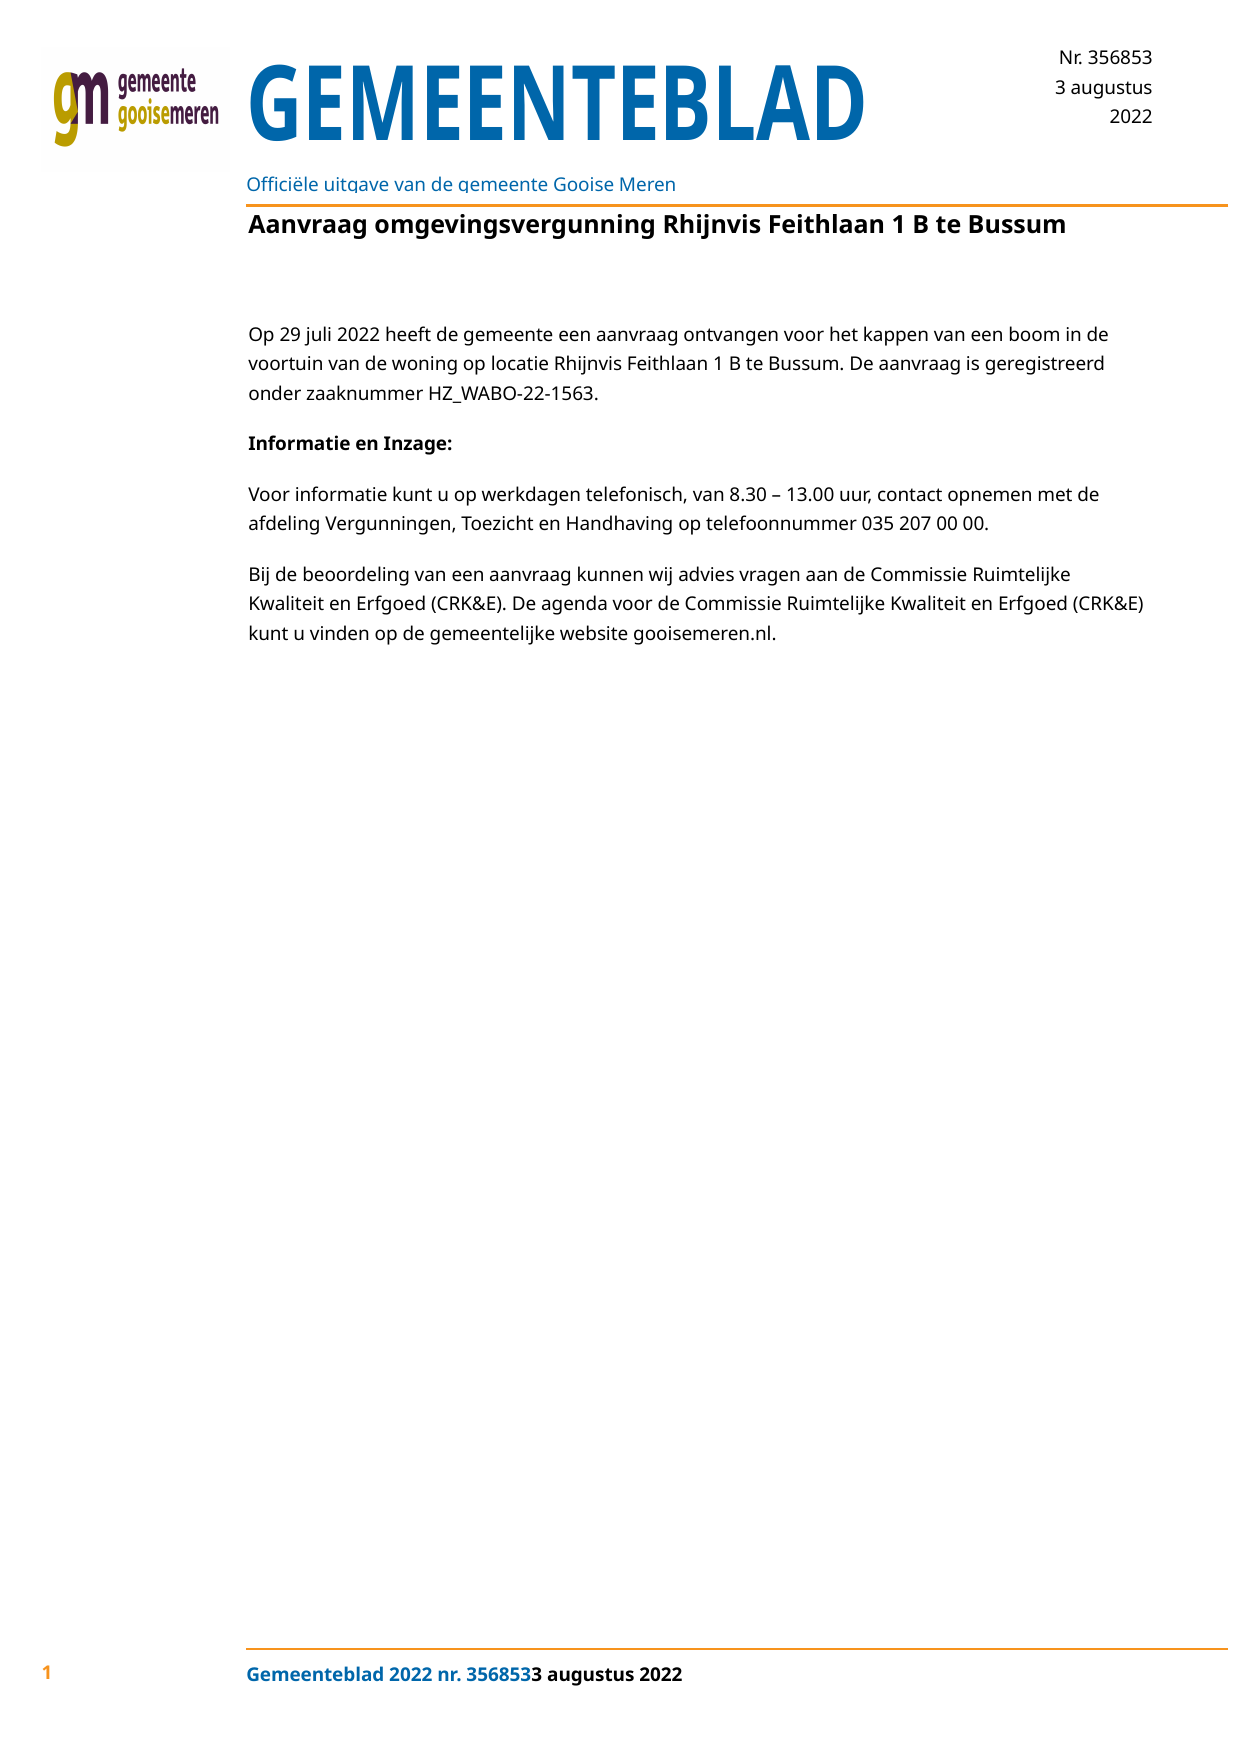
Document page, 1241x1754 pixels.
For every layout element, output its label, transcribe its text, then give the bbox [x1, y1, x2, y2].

text Aanvraag omgevingsvergunning Rhijnvis Feithlaan 1 B te Bussum [248, 207, 1152, 241]
text Voor informatie kunt u op werkdagen telefonisch, van 8.30 – 13.00 uur, contact opnemen met de afdeling Vergunningen, Toezicht en Handhaving op telefoonnummer 035 207 00 00. [248, 481, 1152, 536]
text Op 29 juli 2022 heeft de gemeente een aanvraag ontvangen voor het kappen van een boom in de voortuin van de woning op locatie Rhijnvis Feithlaan 1 B te Bussum. De aanvraag is geregistreerd onder zaaknummer HZ_WABO-22-1563. [248, 321, 1152, 406]
picture [41, 47, 231, 172]
text Informatie en Inzage: [248, 430, 1152, 456]
text Bij de beoordeling van een aanvraag kunnen wij advies vragen aan de Commissie Ruimtelijke Kwaliteit en Erfgoed (CRK&E). De agenda voor de Commissie Ruimtelijke Kwaliteit en Erfgoed (CRK&E) kunt u vinden op de gemeentelijke website gooisemeren.nl. [248, 561, 1152, 646]
